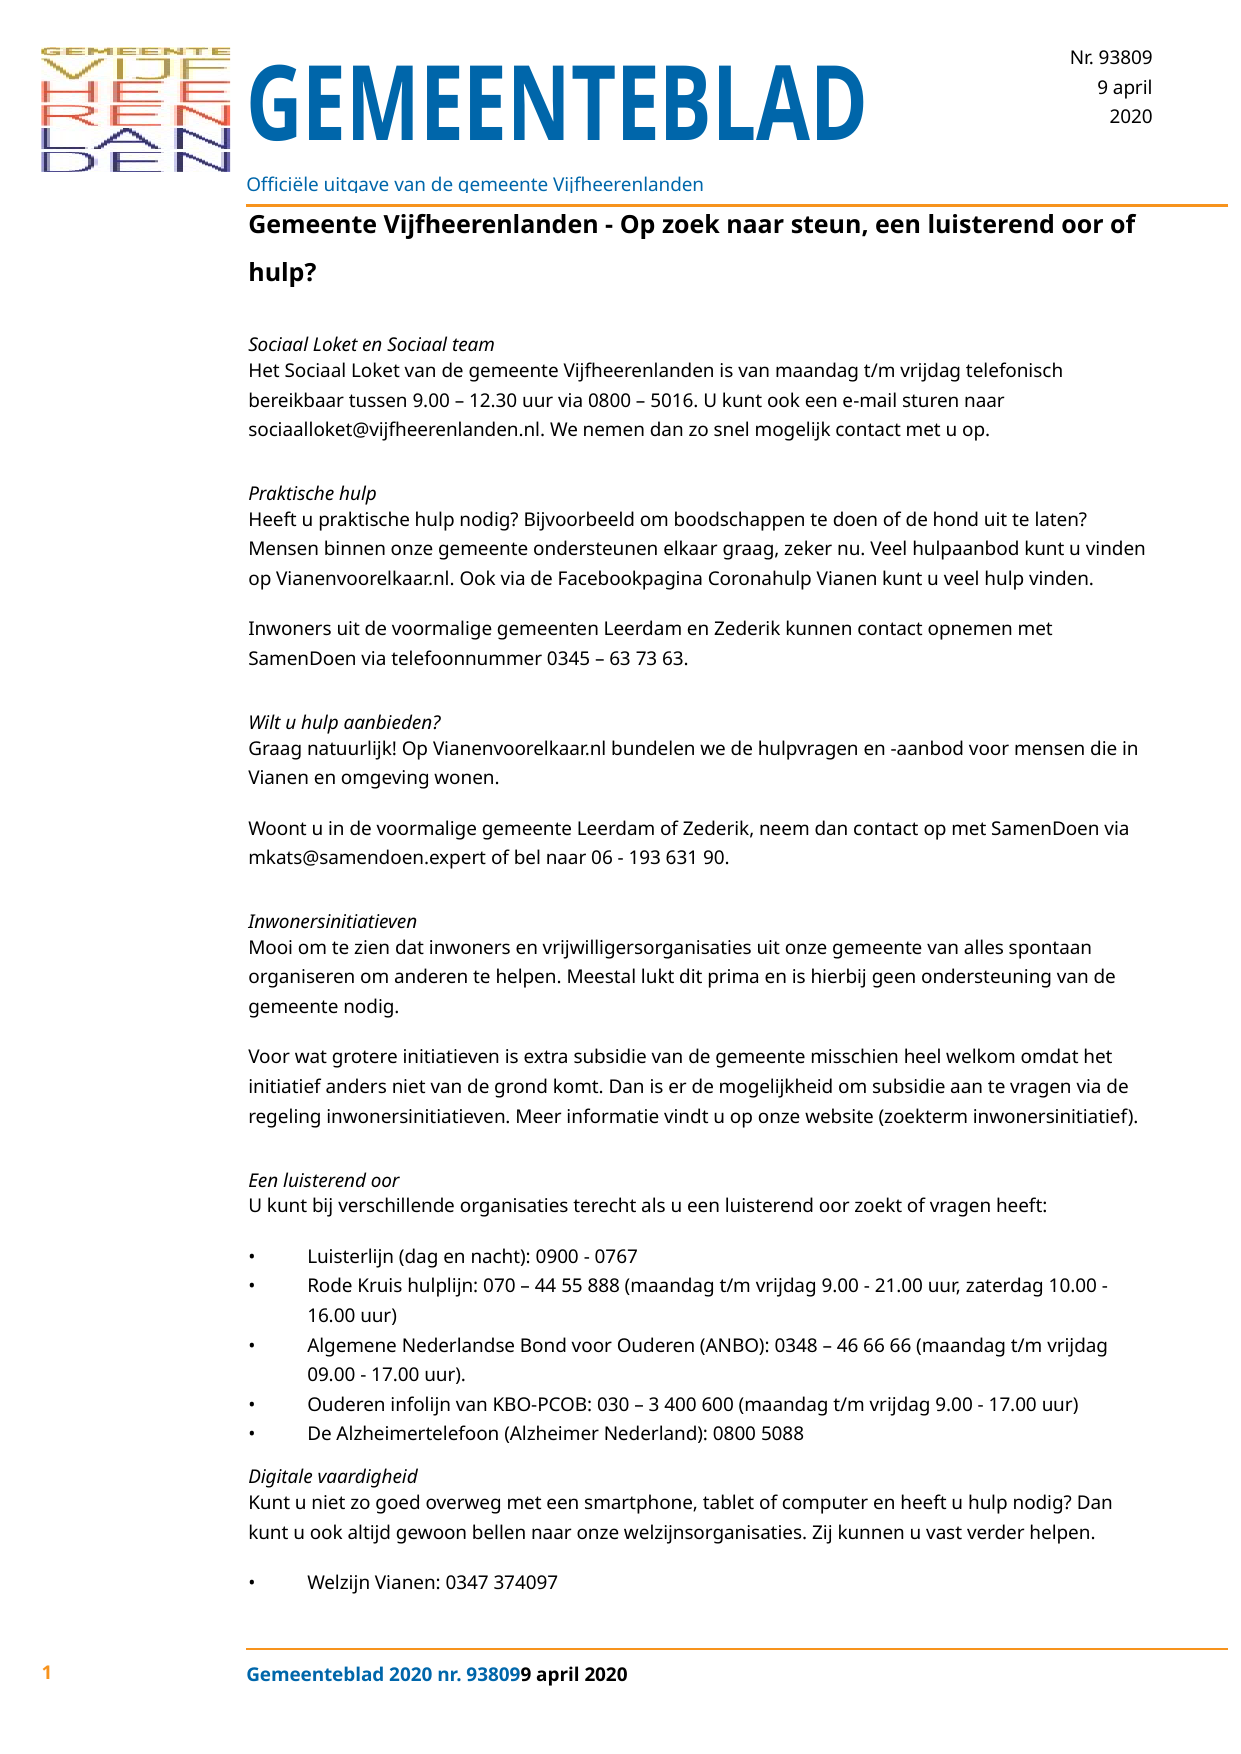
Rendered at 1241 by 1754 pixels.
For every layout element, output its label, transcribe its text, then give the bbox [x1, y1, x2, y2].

text Kunt u niet zo goed overweg met een smartphone, tablet of computer en heeft u hulp nodig? Dan kunt u ook altijd gewoon bellen naar onze welzijnsorganisaties. Zij kunnen u vast verder helpen. [248, 1489, 1152, 1545]
text Het Sociaal Loket van de gemeente Vijfheerenlanden is van maandag t/m vrijdag telefonisch bereikbaar tussen 9.00 – 12.30 uur via 0800 – 5016. U kunt ook een e-mail sturen naar sociaalloket@vijfheerenlanden.nl. We nemen dan zo snel mogelijk contact met u op. [248, 357, 1152, 442]
list Algemene Nederlandse Bond voor Ouderen (ANBO): 0348 – 46 66 66 (maandag t/m vrijdag 09.00 - 17.00 uur). [248, 1332, 1152, 1387]
text Wilt u hulp aanbieden? [248, 709, 1152, 735]
text Inwonersinitiatieven [248, 908, 1152, 934]
list Ouderen infolijn van KBO-PCOB: 030 – 3 400 600 (maandag t/m vrijdag 9.00 - 17.00 uur) [248, 1391, 1152, 1417]
list Luisterlijn (dag en nacht): 0900 - 0767 [248, 1243, 1152, 1269]
text Een luisterend oor [248, 1167, 1152, 1193]
text Praktische hulp [248, 480, 1152, 506]
text Mooi om te zien dat inwoners en vrijwilligersorganisaties uit onze gemeente van alles spontaan organiseren om anderen te helpen. Meestal lukt dit prima en is hierbij geen ondersteuning van de gemeente nodig. [248, 934, 1152, 1019]
text Inwoners uit de voormalige gemeenten Leerdam en Zederik kunnen contact opnemen met SamenDoen via telefoonnummer 0345 – 63 73 63. [248, 616, 1152, 671]
text Digitale vaardigheid [248, 1464, 1152, 1489]
list Welzijn Vianen: 0347 374097 [248, 1569, 1152, 1595]
text Heeft u praktische hulp nodig? Bijvoorbeeld om boodschappen te doen of de hond uit te laten? Mensen binnen onze gemeente ondersteunen elkaar graag, zeker nu. Veel hulpaanbod kunt u vinden op Vianenvoorelkaar.nl. Ook via de Facebookpagina Coronahulp Vianen kunt u veel hulp vinden. [248, 506, 1152, 591]
picture [41, 47, 231, 172]
list Rode Kruis hulplijn: 070 – 44 55 888 (maandag t/m vrijdag 9.00 - 21.00 uur, zaterdag 10.00 - 16.00 uur) [248, 1273, 1152, 1328]
list De Alzheimertelefoon (Alzheimer Nederland): 0800 5088 [248, 1421, 1152, 1446]
text U kunt bij verschillende organisaties terecht als u een luisterend oor zoekt of vragen heeft: [248, 1193, 1152, 1218]
text Graag natuurlijk! Op Vianenvoorelkaar.nl bundelen we de hulpvragen en -aanbod voor mensen die in Vianen en omgeving wonen. [248, 735, 1152, 790]
text Gemeente Vijfheerenlanden - Op zoek naar steun, een luisterend oor of hulp? [248, 207, 1152, 288]
text Woont u in de voormalige gemeente Leerdam of Zederik, neem dan contact op met SamenDoen via mkats@samendoen.expert of bel naar 06 - 193 631 90. [248, 815, 1152, 870]
text Sociaal Loket en Sociaal team [248, 331, 1152, 357]
text Voor wat grotere initiatieven is extra subsidie van de gemeente misschien heel welkom omdat het initiatief anders niet van de grond komt. Dan is er de mogelijkheid om subsidie aan te vragen via de regeling inwonersinitiatieven. Meer informatie vindt u op onze website (zoekterm inwonersinitiatief). [248, 1044, 1152, 1129]
